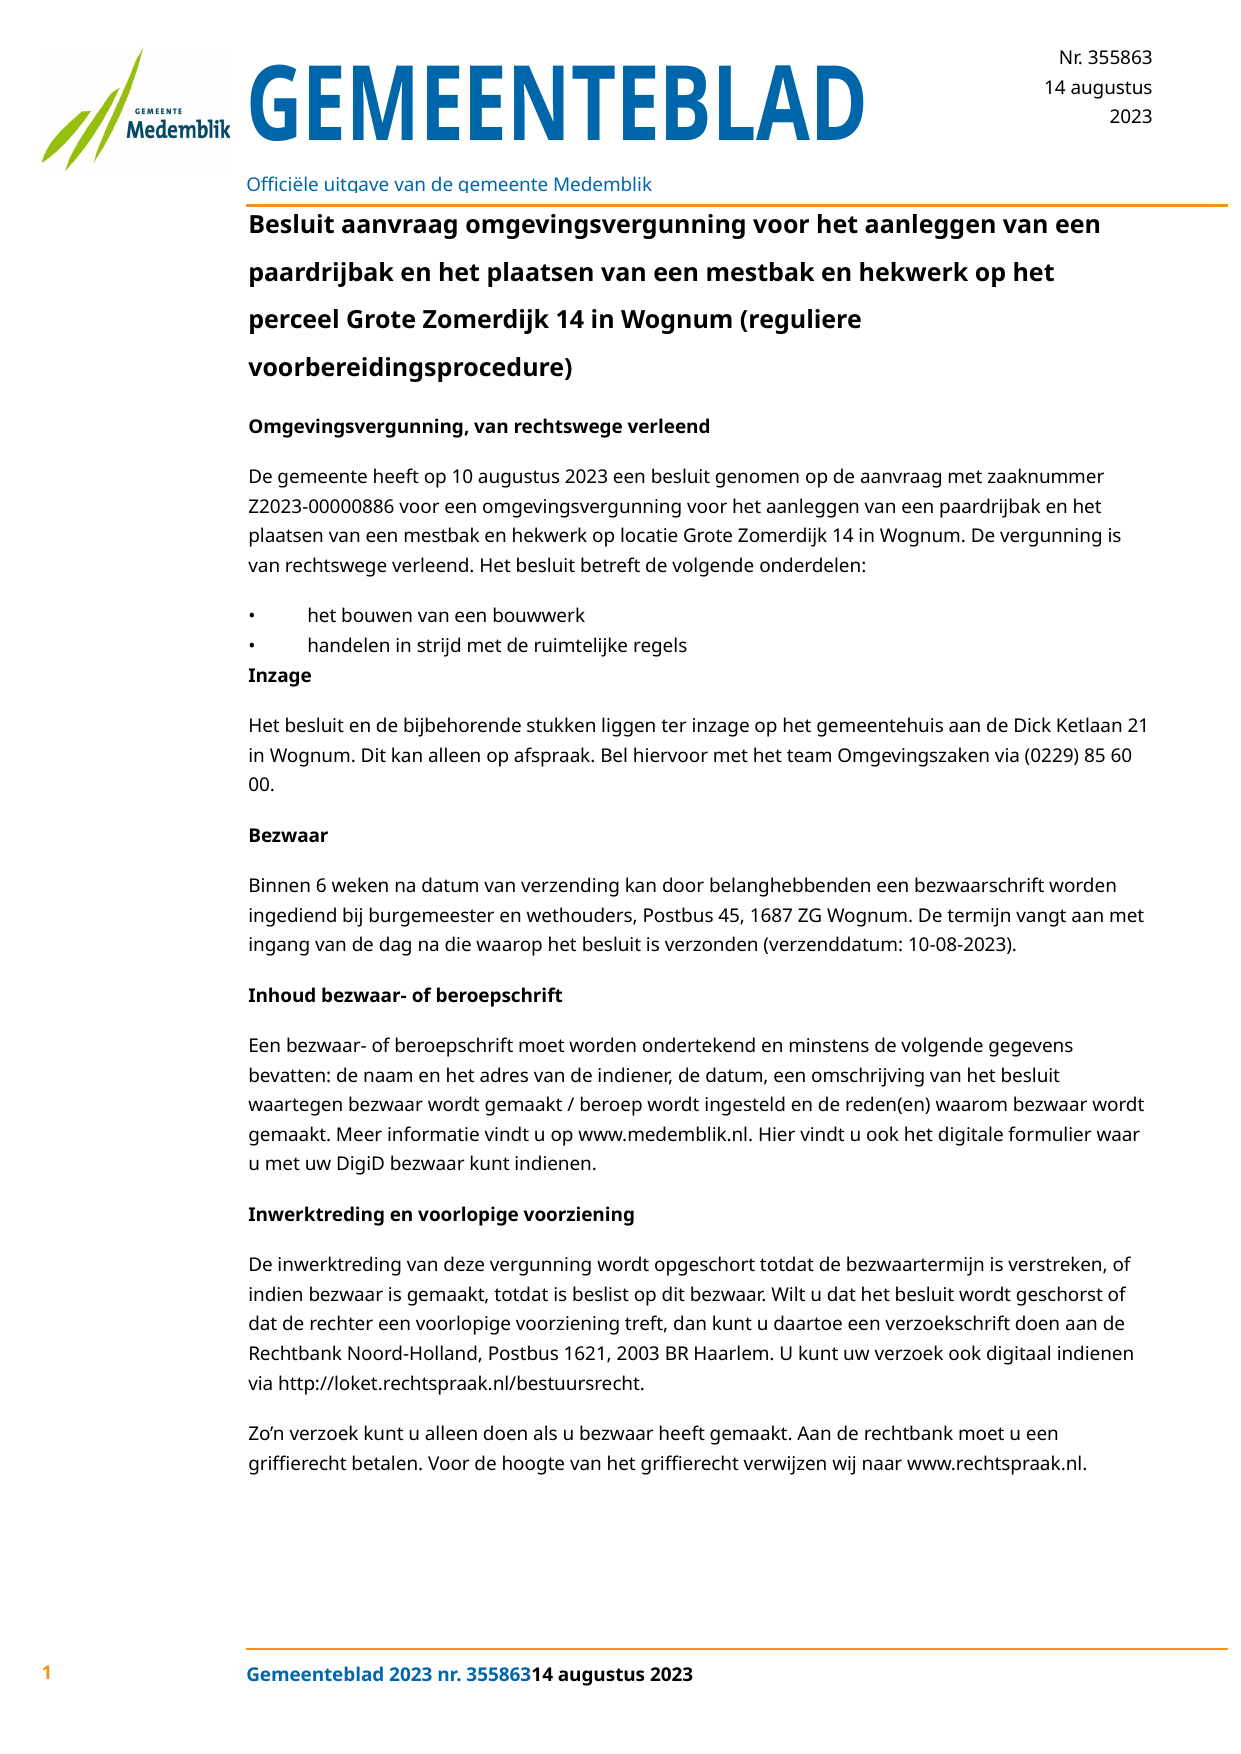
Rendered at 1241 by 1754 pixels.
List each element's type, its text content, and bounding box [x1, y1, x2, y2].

text Inhoud bezwaar- of beroepschrift [248, 982, 1152, 1008]
list handelen in strijd met de ruimtelijke regels [248, 632, 1152, 658]
text Inwerktreding en voorlopige voorziening [248, 1201, 1152, 1227]
text Een bezwaar- of beroepschrift moet worden ondertekend en minstens de volgende gegevens bevatten: de naam en het adres van de indiener, de datum, een omschrijving van het besluit waartegen bezwaar wordt gemaakt / beroep wordt ingesteld en de reden(en) waarom bezwaar wordt gemaakt. Meer informatie vindt u op www.medemblik.nl. Hier vindt u ook het digitale formulier waar u met uw DigiD bezwaar kunt indienen. [248, 1032, 1152, 1176]
text Bezwaar [248, 822, 1152, 848]
text Binnen 6 weken na datum van verzending kan door belanghebbenden een bezwaarschrift worden ingediend bij burgemeester en wethouders, Postbus 45, 1687 ZG Wognum. De termijn vangt aan met ingang van de dag na die waarop het besluit is verzonden (verzenddatum: 10-08-2023). [248, 872, 1152, 957]
text Besluit aanvraag omgevingsvergunning voor het aanleggen van een paardrijbak en het plaatsen van een mestbak en hekwerk op het perceel Grote Zomerdijk 14 in Wognum (reguliere voorbereidingsprocedure) [248, 207, 1152, 384]
list het bouwen van een bouwwerk [248, 603, 1152, 628]
text Zo’n verzoek kunt u alleen doen als u bezwaar heeft gemaakt. Aan de rechtbank moet u een griffierecht betalen. Voor de hoogte van het griffierecht verwijzen wij naar www.rechtspraak.nl. [248, 1420, 1152, 1476]
text Het besluit en de bijbehorende stukken liggen ter inzage op het gemeentehuis aan de Dick Ketlaan 21 in Wognum. Dit kan alleen op afspraak. Bel hiervoor met het team Omgevingszaken via (0229) 85 60 00. [248, 712, 1152, 797]
text Omgevingsvergunning, van rechtswege verleend [248, 413, 1152, 439]
text Inzage [248, 662, 1152, 688]
text De inwerktreding van deze vergunning wordt opgeschort totdat de bezwaartermijn is verstreken, of indien bezwaar is gemaakt, totdat is beslist op dit bezwaar. Wilt u dat het besluit wordt geschorst of dat de rechter een voorlopige voorziening treft, dan kunt u daartoe een verzoekschrift doen aan de Rechtbank Noord-Holland, Postbus 1621, 2003 BR Haarlem. U kunt uw verzoek ook digitaal indienen via http://loket.rechtspraak.nl/bestuursrecht. [248, 1251, 1152, 1396]
picture [41, 47, 231, 172]
text De gemeente heeft op 10 augustus 2023 een besluit genomen op de aanvraag met zaaknummer Z2023-00000886 voor een omgevingsvergunning voor het aanleggen van een paardrijbak en het plaatsen van een mestbak en hekwerk op locatie Grote Zomerdijk 14 in Wognum. De vergunning is van rechtswege verleend. Het besluit betreft de volgende onderdelen: [248, 463, 1152, 578]
